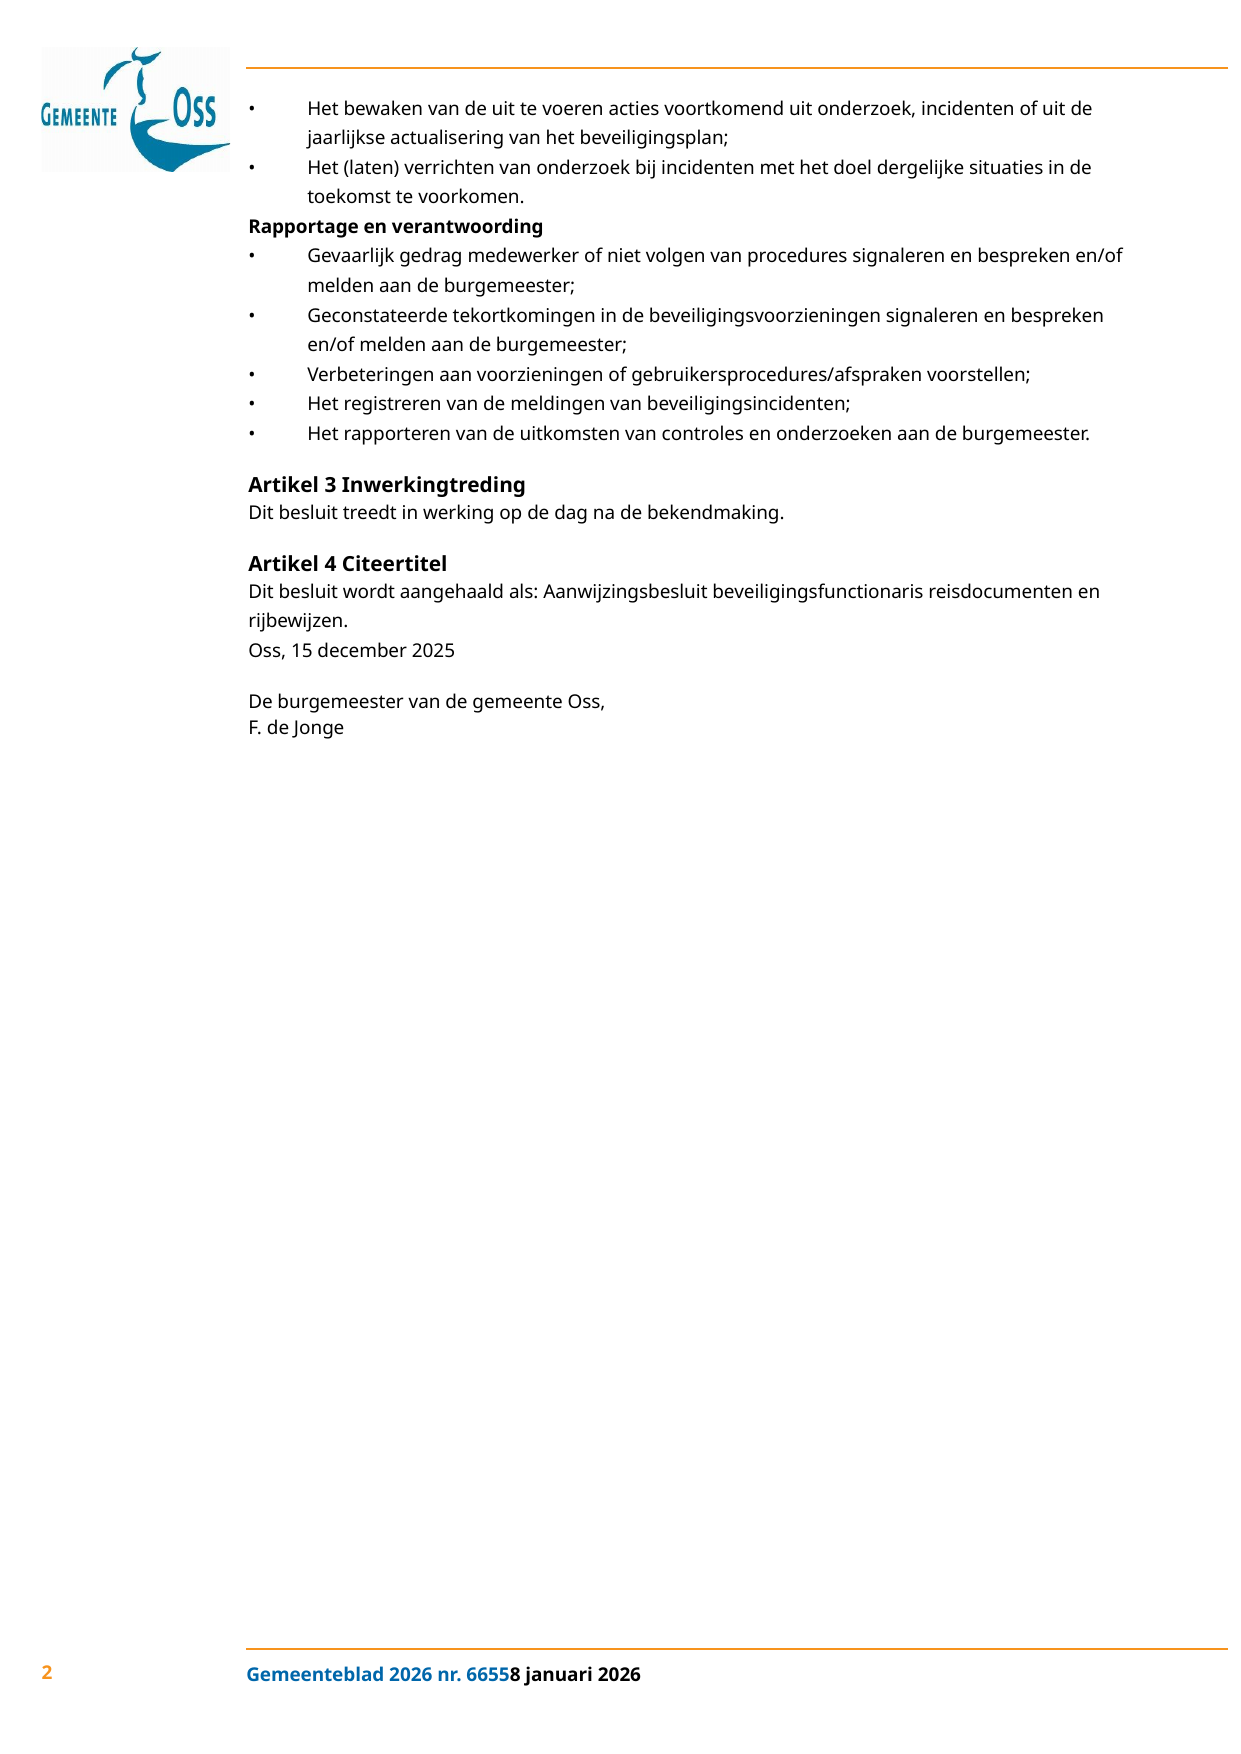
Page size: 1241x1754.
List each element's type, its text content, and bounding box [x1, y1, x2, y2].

text Artikel 4 Citeertitel [248, 549, 1152, 578]
list Het bewaken van de uit te voeren acties voortkomend uit onderzoek, incidenten of uit de jaarlijkse actualisering van het beveiligingsplan; [248, 95, 1152, 150]
list Geconstateerde tekortkomingen in de beveiligingsvoorzieningen signaleren en bespreken en/of melden aan de burgemeester; [248, 302, 1152, 357]
text F. de Jonge [248, 714, 1152, 740]
list Het registreren van de meldingen van beveiligingsincidenten; [248, 391, 1152, 416]
list Het (laten) verrichten van onderzoek bij incidenten met het doel dergelijke situaties in de toekomst te voorkomen. [248, 154, 1152, 209]
picture [41, 47, 231, 172]
text De burgemeester van de gemeente Oss, [248, 688, 1152, 714]
list Gevaarlijk gedrag medewerker of niet volgen van procedures signaleren en bespreken en/of melden aan de burgemeester; [248, 243, 1152, 298]
text Rapportage en verantwoording [248, 213, 1152, 239]
text Artikel 3 Inwerkingtreding [248, 471, 1152, 499]
text Dit besluit treedt in werking op de dag na de bekendmaking. [248, 499, 1152, 525]
text Oss, 15 december 2025 [248, 637, 1152, 663]
list Verbeteringen aan voorzieningen of gebruikersprocedures/afspraken voorstellen; [248, 361, 1152, 387]
list Het rapporteren van de uitkomsten van controles en onderzoeken aan de burgemeester. [248, 420, 1152, 446]
text Dit besluit wordt aangehaald als: Aanwijzingsbesluit beveiligingsfunctionaris reisdocumenten en rijbewijzen. [248, 578, 1152, 633]
